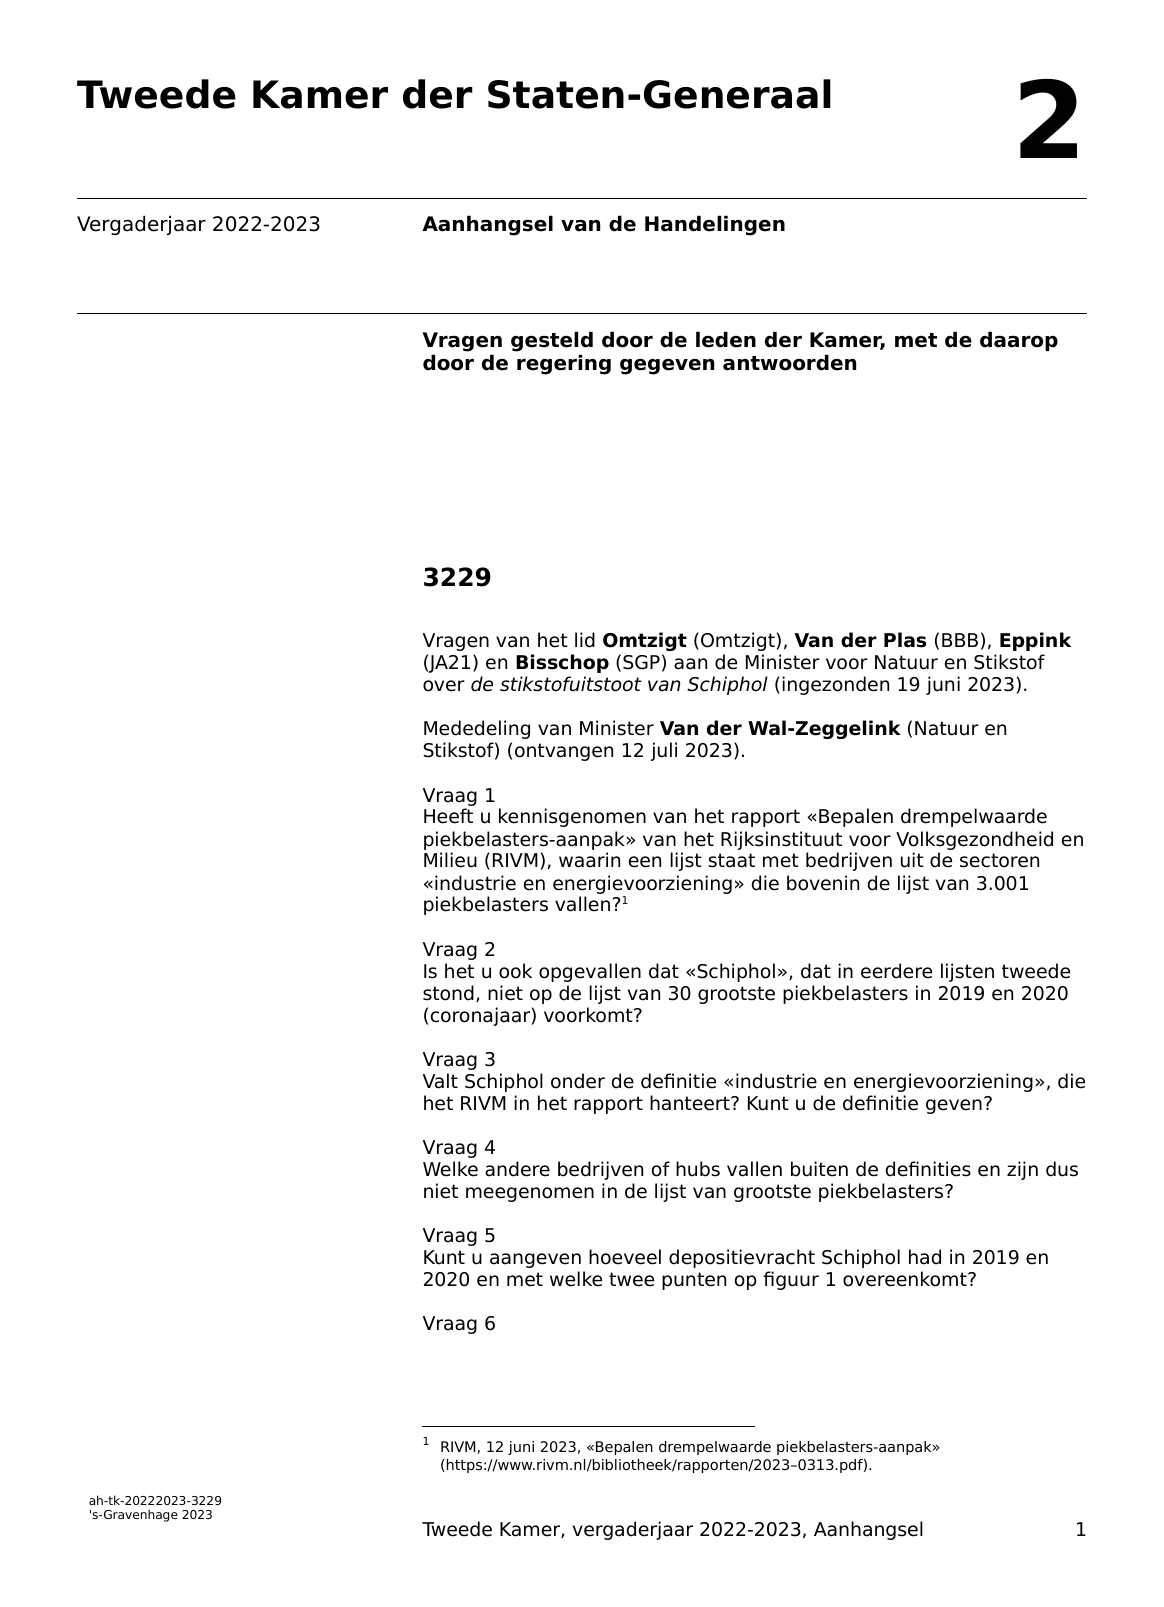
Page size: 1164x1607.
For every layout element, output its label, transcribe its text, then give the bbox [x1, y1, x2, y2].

table_cell Aanhangsel van de Handelingen [422, 199, 1087, 313]
text Vraag 4 [422, 1137, 1087, 1159]
text Vraag 6 [422, 1313, 1087, 1335]
text Vraag 1 [422, 784, 1087, 806]
text Vraag 3 [422, 1049, 1087, 1071]
text Kunt u aangeven hoeveel depositievracht Schiphol had in 2019 en 2020 en met welke twee punten op figuur 1 overeenkomt? [422, 1247, 1087, 1291]
text Welke andere bedrijven of hubs vallen buiten de definities en zijn dus niet meegenomen in de lijst van grootste piekbelasters? [422, 1159, 1087, 1203]
table_cell Vergaderjaar 2022-2023 [77, 199, 422, 313]
text Vraag 5 [422, 1225, 1087, 1247]
table_header Tweede Kamer der Staten-Generaal [77, 59, 886, 198]
table_cell Vragen gesteld door de leden der Kamer, met de daarop door de regering gegeven antwoorden [422, 314, 1087, 375]
table_header 2 [886, 59, 1087, 198]
text Valt Schiphol onder de definitie «industrie en energievoorziening», die het RIVM in het rapport hanteert? Kunt u de definitie geven? [422, 1071, 1087, 1114]
text Vraag 2 [422, 938, 1087, 961]
text 's-Gravenhage 2023 [88, 1508, 323, 1522]
text Vragen van het lid Omtzigt (Omtzigt), Van der Plas (BBB), Eppink (JA21) en Bisschop (SGP) aan de Minister voor Natuur en Stikstof over de stikstofuitstoot van Schiphol (ingezonden 19 juni 2023). [422, 630, 1087, 696]
text Heeft u kennisgenomen van het rapport «Bepalen drempelwaarde piekbelasters-aanpak» van het Rijksinstituut voor Volksgezondheid en Milieu (RIVM), waarin een lijst staat met bedrijven uit de sectoren «industrie en energievoorziening» die bovenin de lijst van 3.001 piekbelasters vallen? [422, 806, 1087, 916]
text Mededeling van Minister Van der Wal-Zeggelink (Natuur en Stikstof) (ontvangen 12 juli 2023). [422, 718, 1087, 762]
table_cell [77, 314, 422, 375]
text Is het u ook opgevallen dat «Schiphol», dat in eerdere lijsten tweede stond, niet op de lijst van 30 grootste piekbelasters in 2019 en 2020 (coronajaar) voorkomt? [422, 961, 1087, 1026]
text RIVM, 12 juni 2023, «Bepalen drempelwaarde piekbelasters-aanpak» (https://www.rivm.nl/bibliotheek/rapporten/2023–0313.pdf). [422, 1435, 1087, 1474]
text 3229 [422, 563, 1087, 592]
text ah-tk-20222023-3229 [88, 1494, 323, 1508]
